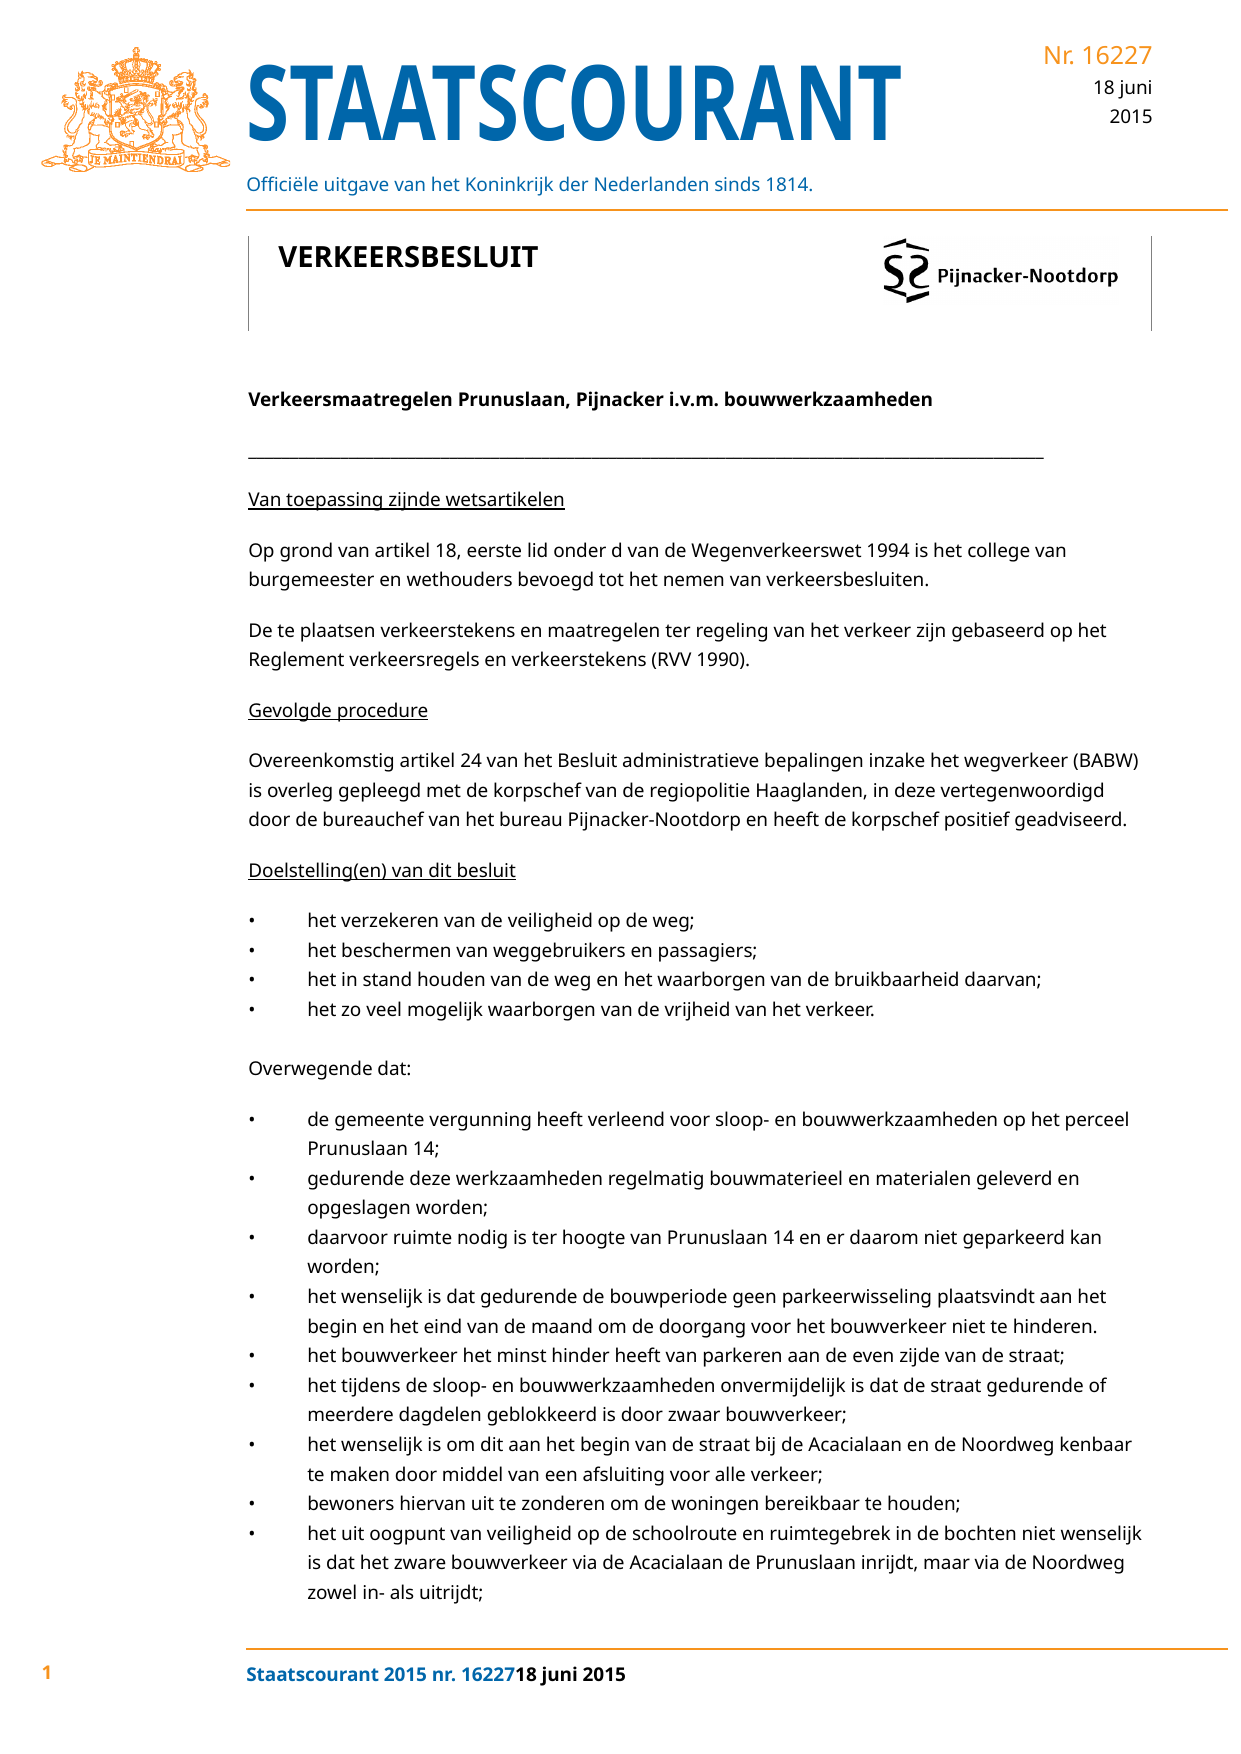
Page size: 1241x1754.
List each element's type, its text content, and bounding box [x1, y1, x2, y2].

list het uit oogpunt van veiligheid op de schoolroute en ruimtegebrek in de bochten niet wenselijk is dat het zware bouwverkeer via de Acacialaan de Prunuslaan inrijdt, maar via de Noordweg zowel in- als uitrijdt; [248, 1520, 1152, 1605]
list het wenselijk is om dit aan het begin van de straat bij de Acacialaan en de Noordweg kenbaar te maken door middel van een afsluiting voor alle verkeer; [248, 1431, 1152, 1486]
text Doelstelling(en) van dit besluit [248, 857, 1152, 883]
text Op grond van artikel 18, eerste lid onder d van de Wegenverkeerswet 1994 is het college van burgemeester en wethouders bevoegd tot het nemen van verkeersbesluiten. [248, 537, 1152, 592]
table_header VERKEERSBESLUIT [249, 236, 850, 331]
list het verzekeren van de veiligheid op de weg; [248, 907, 1152, 933]
text Overwegende dat: [248, 1055, 1152, 1081]
list het in stand houden van de weg en het waarborgen van de bruikbaarheid daarvan; [248, 967, 1152, 992]
list het wenselijk is dat gedurende de bouwperiode geen parkeerwisseling plaatsvindt aan het begin en het eind van de maand om de doorgang voor het bouwverkeer niet te hinderen. [248, 1283, 1152, 1338]
list de gemeente vergunning heeft verleend voor sloop- en bouwwerkzaamheden op het perceel Prunuslaan 14; [248, 1106, 1152, 1161]
list het tijdens de sloop- en bouwwerkzaamheden onvermijdelijk is dat de straat gedurende of meerdere dagdelen geblokkeerd is door zwaar bouwverkeer; [248, 1372, 1152, 1427]
text Overeenkomstig artikel 24 van het Besluit administratieve bepalingen inzake het wegverkeer (BABW) is overleg gepleegd met de korpschef van de regiopolitie Haaglanden, in deze vertegenwoordigd door de bureauchef van het bureau Pijnacker-Nootdorp en heeft de korpschef positief geadviseerd. [248, 747, 1152, 832]
list gedurende deze werkzaamheden regelmatig bouwmaterieel en materialen geleverd en opgeslagen worden; [248, 1165, 1152, 1220]
text Verkeersmaatregelen Prunuslaan, Pijnacker i.v.m. bouwwerkzaamheden [248, 386, 1152, 411]
list daarvoor ruimte nodig is ter hoogte van Prunuslaan 14 en er daarom niet geparkeerd kan worden; [248, 1224, 1152, 1279]
list het zo veel mogelijk waarborgen van de vrijheid van het verkeer. [248, 996, 1152, 1022]
text Gevolgde procedure [248, 697, 1152, 723]
list bewoners hiervan uit te zonderen om de woningen bereikbaar te houden; [248, 1490, 1152, 1516]
text Van toepassing zijnde wetsartikelen [248, 487, 1152, 512]
text De te plaatsen verkeerstekens en maatregelen ter regeling van het verkeer zijn gebaseerd op het Reglement verkeersregels en verkeerstekens (RVV 1990). [248, 617, 1152, 672]
text _______________________________________________________________________________________________ [248, 436, 1152, 462]
table_header [850, 236, 1151, 331]
picture [882, 236, 1119, 305]
list het bouwverkeer het minst hinder heeft van parkeren aan de even zijde van de straat; [248, 1342, 1152, 1368]
list het beschermen van weggebruikers en passagiers; [248, 937, 1152, 963]
picture [41, 47, 231, 172]
